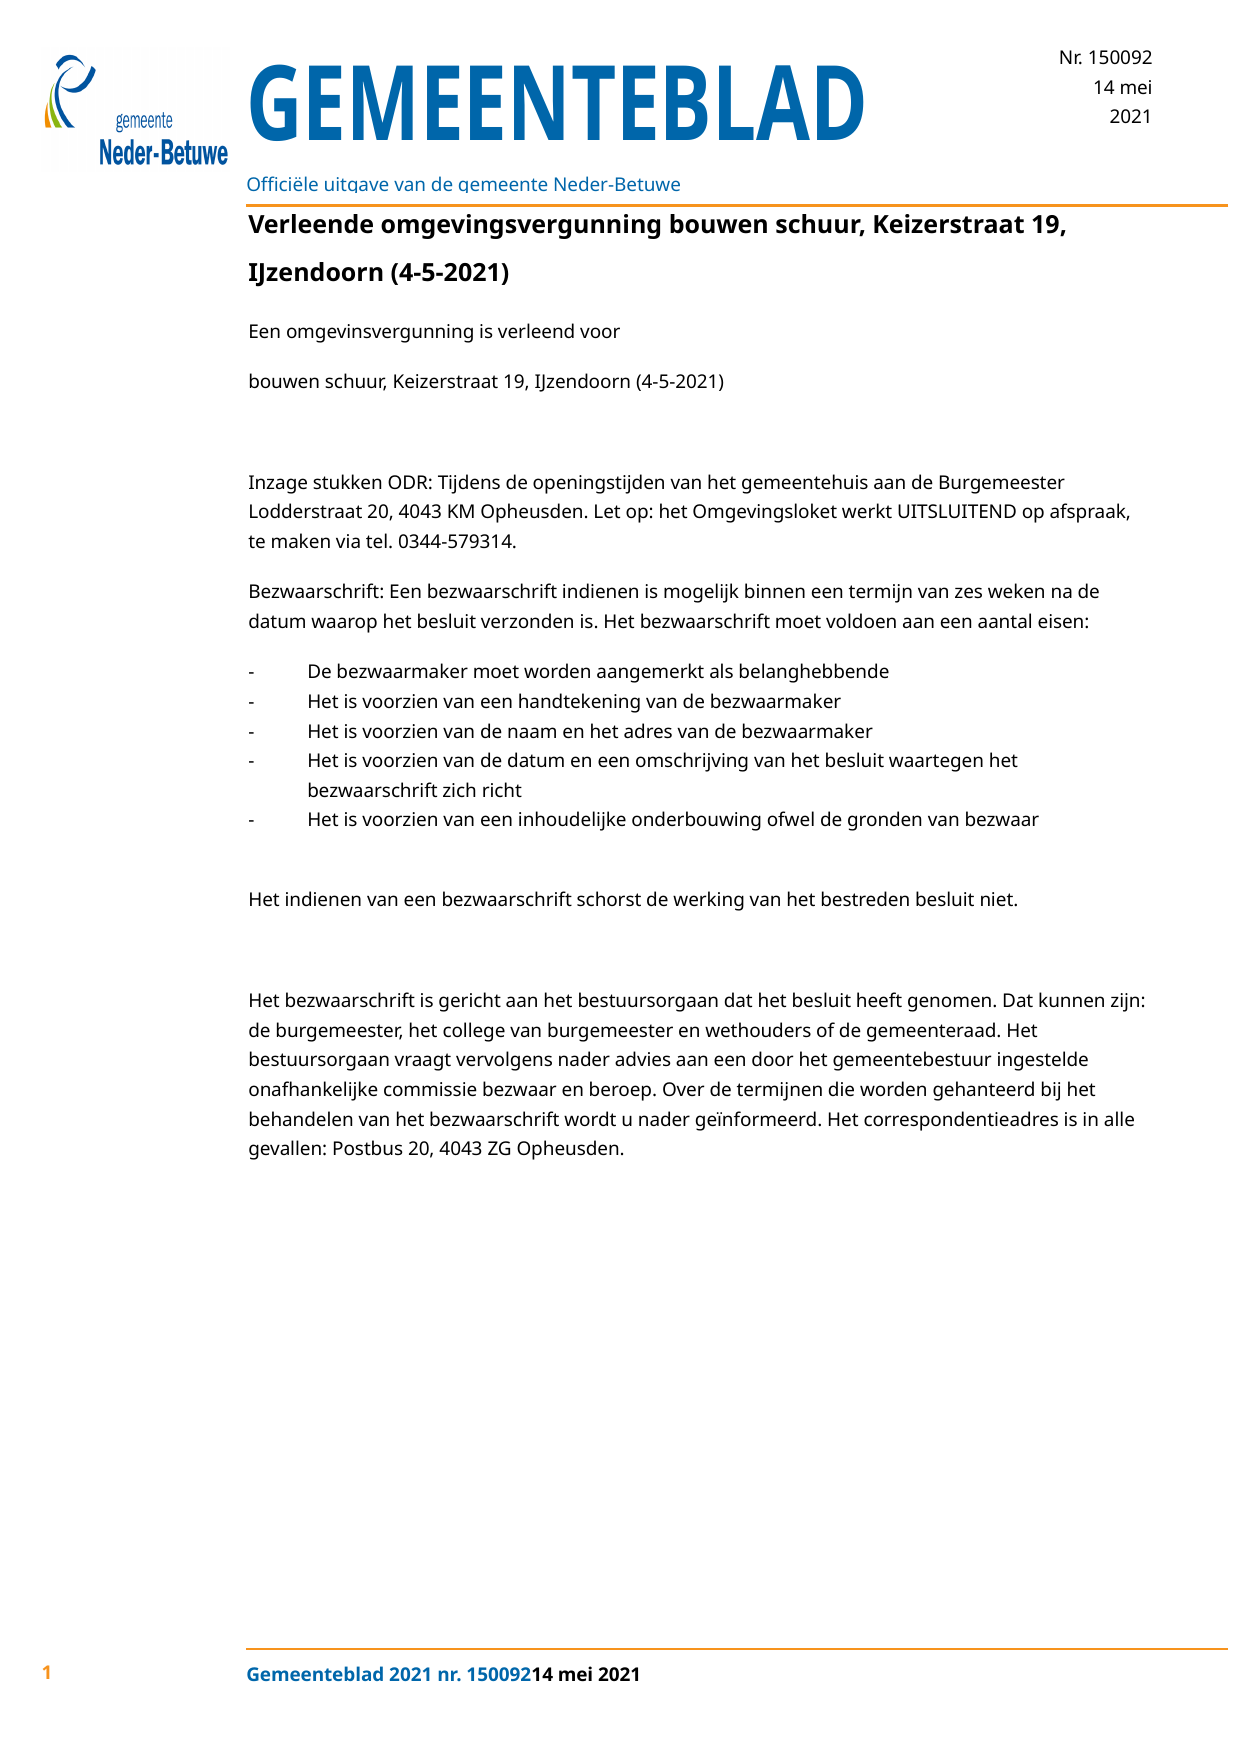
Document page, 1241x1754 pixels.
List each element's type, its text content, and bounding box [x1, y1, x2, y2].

list Het is voorzien van een handtekening van de bezwaarmaker [248, 688, 1152, 714]
text bouwen schuur, Keizerstraat 19, IJzendoorn (4-5-2021) [248, 368, 1152, 394]
text Een omgevinsvergunning is verleend voor [248, 318, 1152, 344]
text Bezwaarschrift: Een bezwaarschrift indienen is mogelijk binnen een termijn van zes weken na de datum waarop het besluit verzonden is. Het bezwaarschrift moet voldoen aan een aantal eisen: [248, 579, 1152, 634]
list Het is voorzien van een inhoudelijke onderbouwing ofwel de gronden van bezwaar [248, 807, 1152, 832]
list Het is voorzien van de naam en het adres van de bezwaarmaker [248, 718, 1152, 744]
text Het indienen van een bezwaarschrift schorst de werking van het bestreden besluit niet. [248, 887, 1152, 912]
text Verleende omgevingsvergunning bouwen schuur, Keizerstraat 19, IJzendoorn (4-5-2021) [248, 207, 1152, 288]
picture [41, 47, 231, 172]
text Inzage stukken ODR: Tijdens de openingstijden van het gemeentehuis aan de Burgemeester Lodderstraat 20, 4043 KM Opheusden. Let op: het Omgevingsloket werkt UITSLUITEND op afspraak, te maken via tel. 0344-579314. [248, 469, 1152, 554]
list De bezwaarmaker moet worden aangemerkt als belanghebbende [248, 659, 1152, 684]
list Het is voorzien van de datum en een omschrijving van het besluit waartegen het bezwaarschrift zich richt [248, 747, 1152, 803]
text Het bezwaarschrift is gericht aan het bestuursorgaan dat het besluit heeft genomen. Dat kunnen zijn: de burgemeester, het college van burgemeester en wethouders of de gemeenteraad. Het bestuursorgaan vraagt vervolgens nader advies aan een door het gemeentebestuur ingestelde onafhankelijke commissie bezwaar en beroep. Over de termijnen die worden gehanteerd bij het behandelen van het bezwaarschrift wordt u nader geïnformeerd. Het correspondentieadres is in alle gevallen: Postbus 20, 4043 ZG Opheusden. [248, 987, 1152, 1161]
